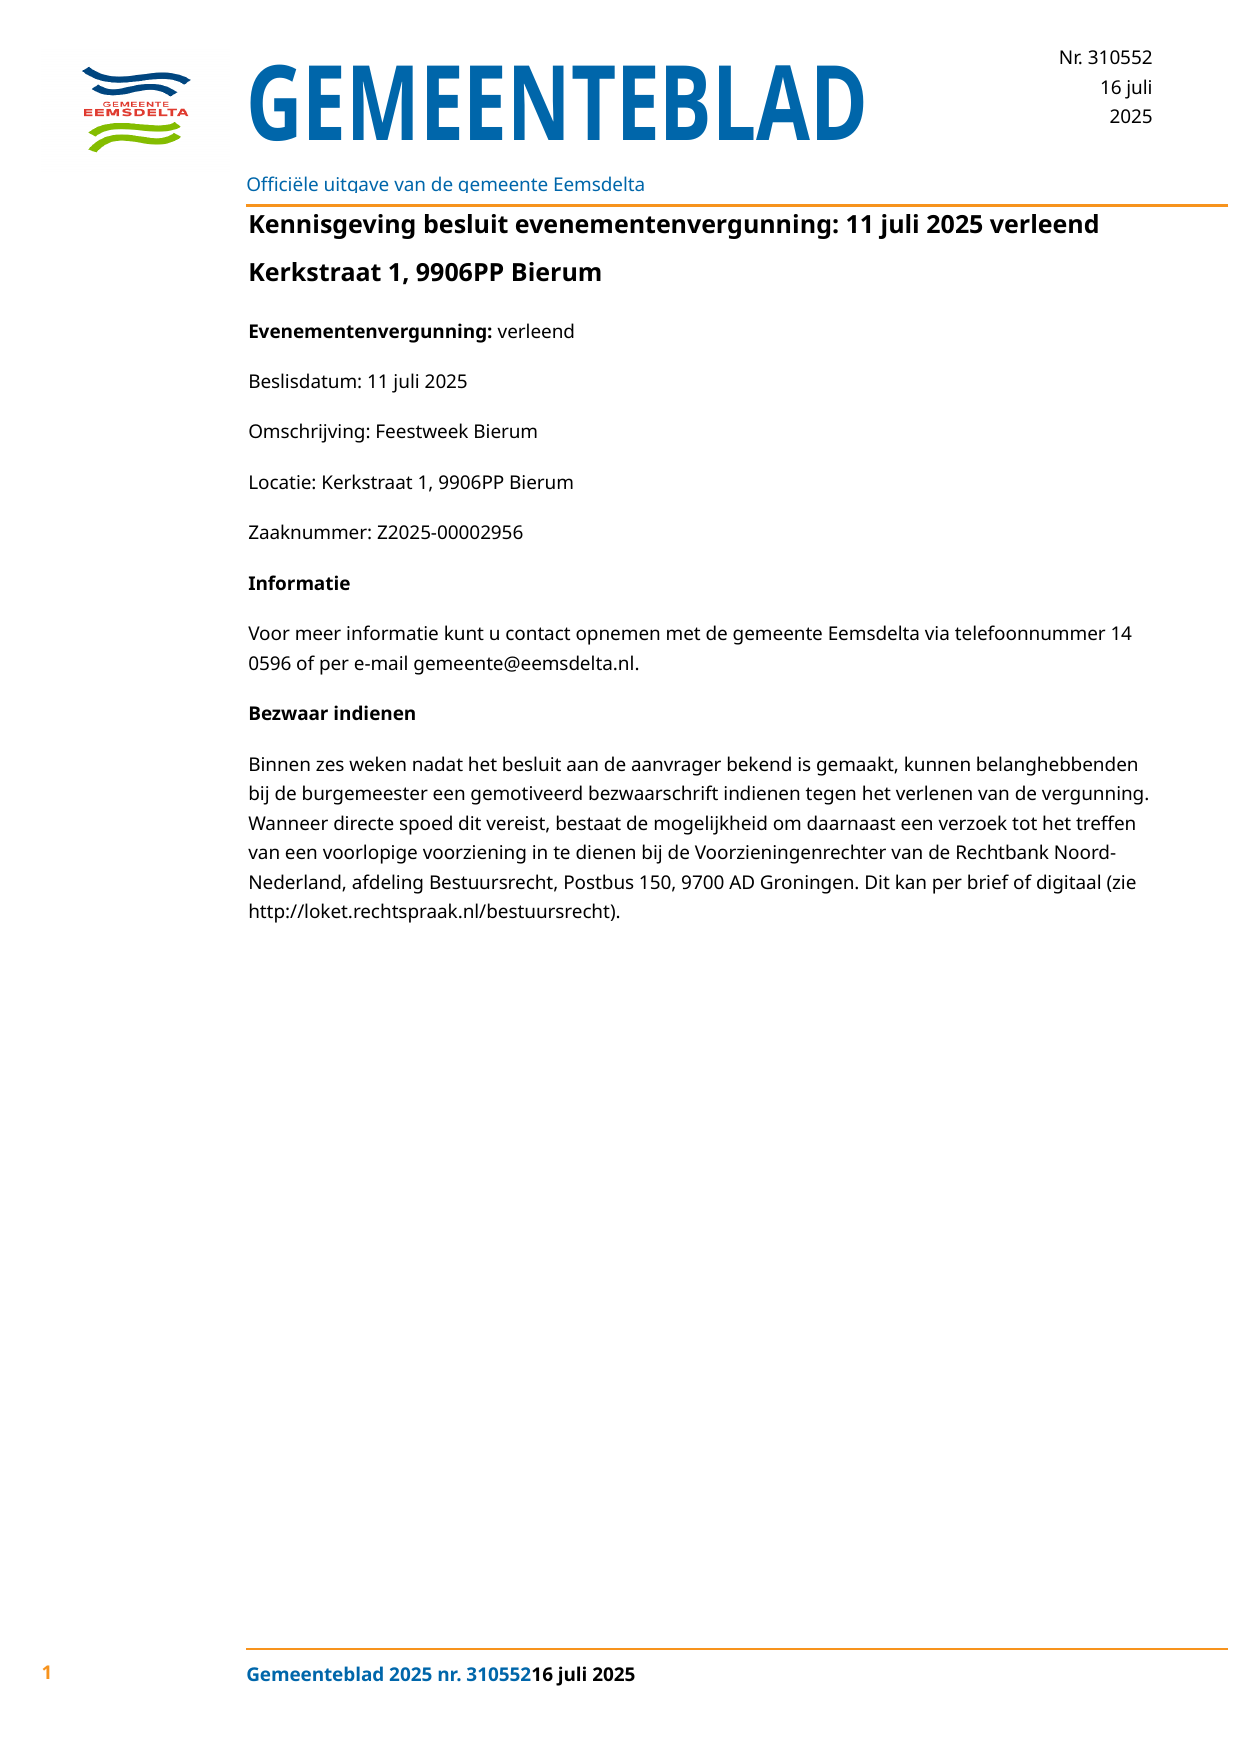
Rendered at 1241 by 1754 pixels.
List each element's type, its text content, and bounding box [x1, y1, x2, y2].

text Bezwaar indienen [248, 700, 1152, 726]
text Locatie: Kerkstraat 1, 9906PP Bierum [248, 469, 1152, 495]
text Zaaknummer: Z2025-00002956 [248, 519, 1152, 545]
text Evenementenvergunning: verleend [248, 318, 1152, 344]
text Omschrijving: Feestweek Bierum [248, 419, 1152, 444]
picture [41, 47, 231, 172]
text Beslisdatum: 11 juli 2025 [248, 368, 1152, 394]
text Kennisgeving besluit evenementenvergunning: 11 juli 2025 verleend Kerkstraat 1, 9906PP Bierum [248, 207, 1152, 288]
text Informatie [248, 570, 1152, 596]
text Voor meer informatie kunt u contact opnemen met de gemeente Eemsdelta via telefoonnummer 14 0596 of per e-mail gemeente@eemsdelta.nl. [248, 620, 1152, 676]
text Binnen zes weken nadat het besluit aan de aanvrager bekend is gemaakt, kunnen belanghebbenden bij de burgemeester een gemotiveerd bezwaarschrift indienen tegen het verlenen van de vergunning. Wanneer directe spoed dit vereist, bestaat de mogelijkheid om daarnaast een verzoek tot het treffen van een voorlopige voorziening in te dienen bij de Voorzieningenrechter van de Rechtbank Noord-Nederland, afdeling Bestuursrecht, Postbus 150, 9700 AD Groningen. Dit kan per brief of digitaal (zie http://loket.rechtspraak.nl/bestuursrecht). [248, 751, 1152, 924]
